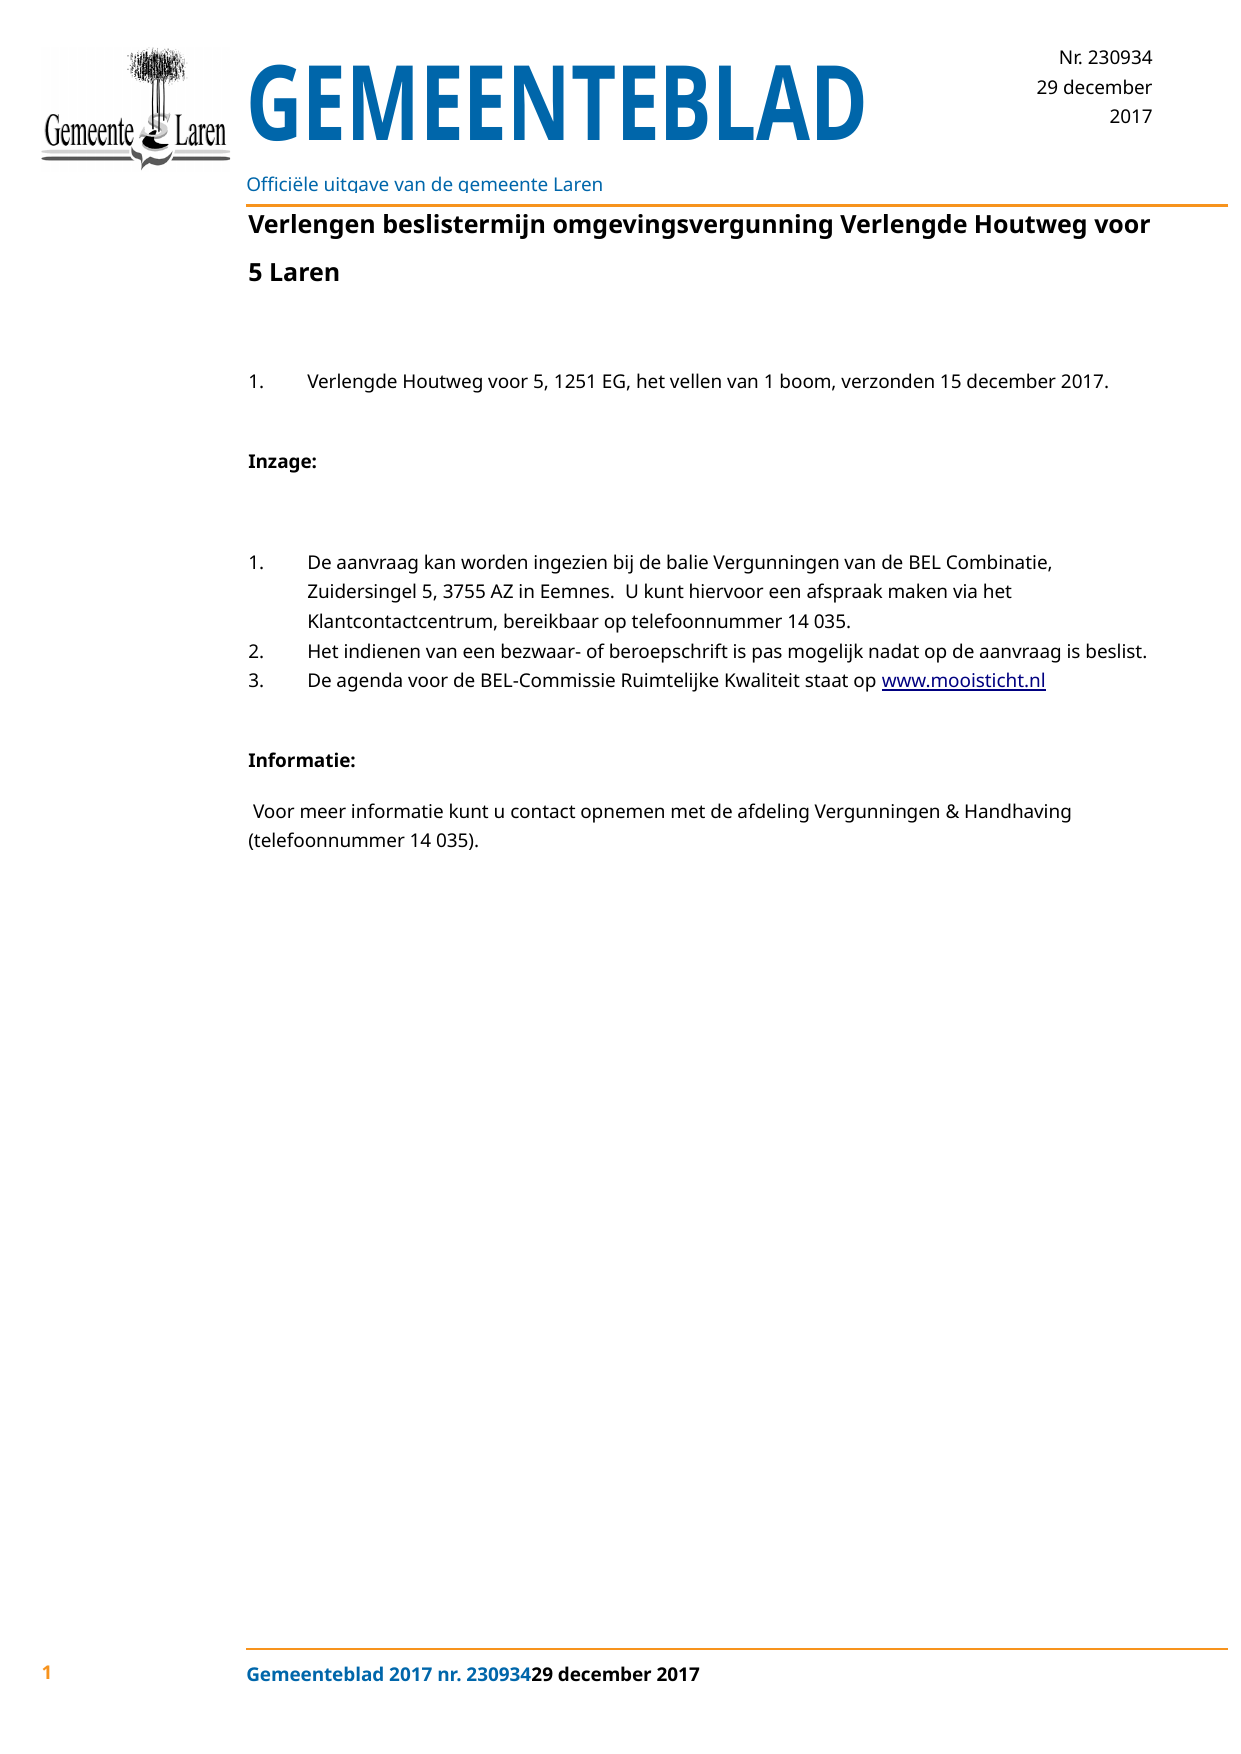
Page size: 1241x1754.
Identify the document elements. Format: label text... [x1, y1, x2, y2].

text Informatie: [248, 747, 1152, 773]
text Inzage: [248, 448, 1152, 474]
list De aanvraag kan worden ingezien bij de balie Vergunningen van de BEL Combinatie, Zuidersingel 5, 3755 AZ in Eemnes. U kunt hiervoor een afspraak maken via het Klantcontactcentrum, bereikbaar op telefoonnummer 14 035. [248, 549, 1152, 634]
list Verlengde Houtweg voor 5, 1251 EG, het vellen van 1 boom, verzonden 15 december 2017. [248, 368, 1152, 394]
picture [41, 47, 231, 172]
list Het indienen van een bezwaar- of beroepschrift is pas mogelijk nadat op de aanvraag is beslist. [248, 638, 1152, 664]
text Verlengen beslistermijn omgevingsvergunning Verlengde Houtweg voor 5 Laren [248, 207, 1152, 288]
text Voor meer informatie kunt u contact opnemen met de afdeling Vergunningen & Handhaving (telefoonnummer 14 035). [248, 798, 1152, 853]
list De agenda voor de BEL-Commissie Ruimtelijke Kwaliteit staat op www.mooisticht.nl [248, 667, 1152, 693]
